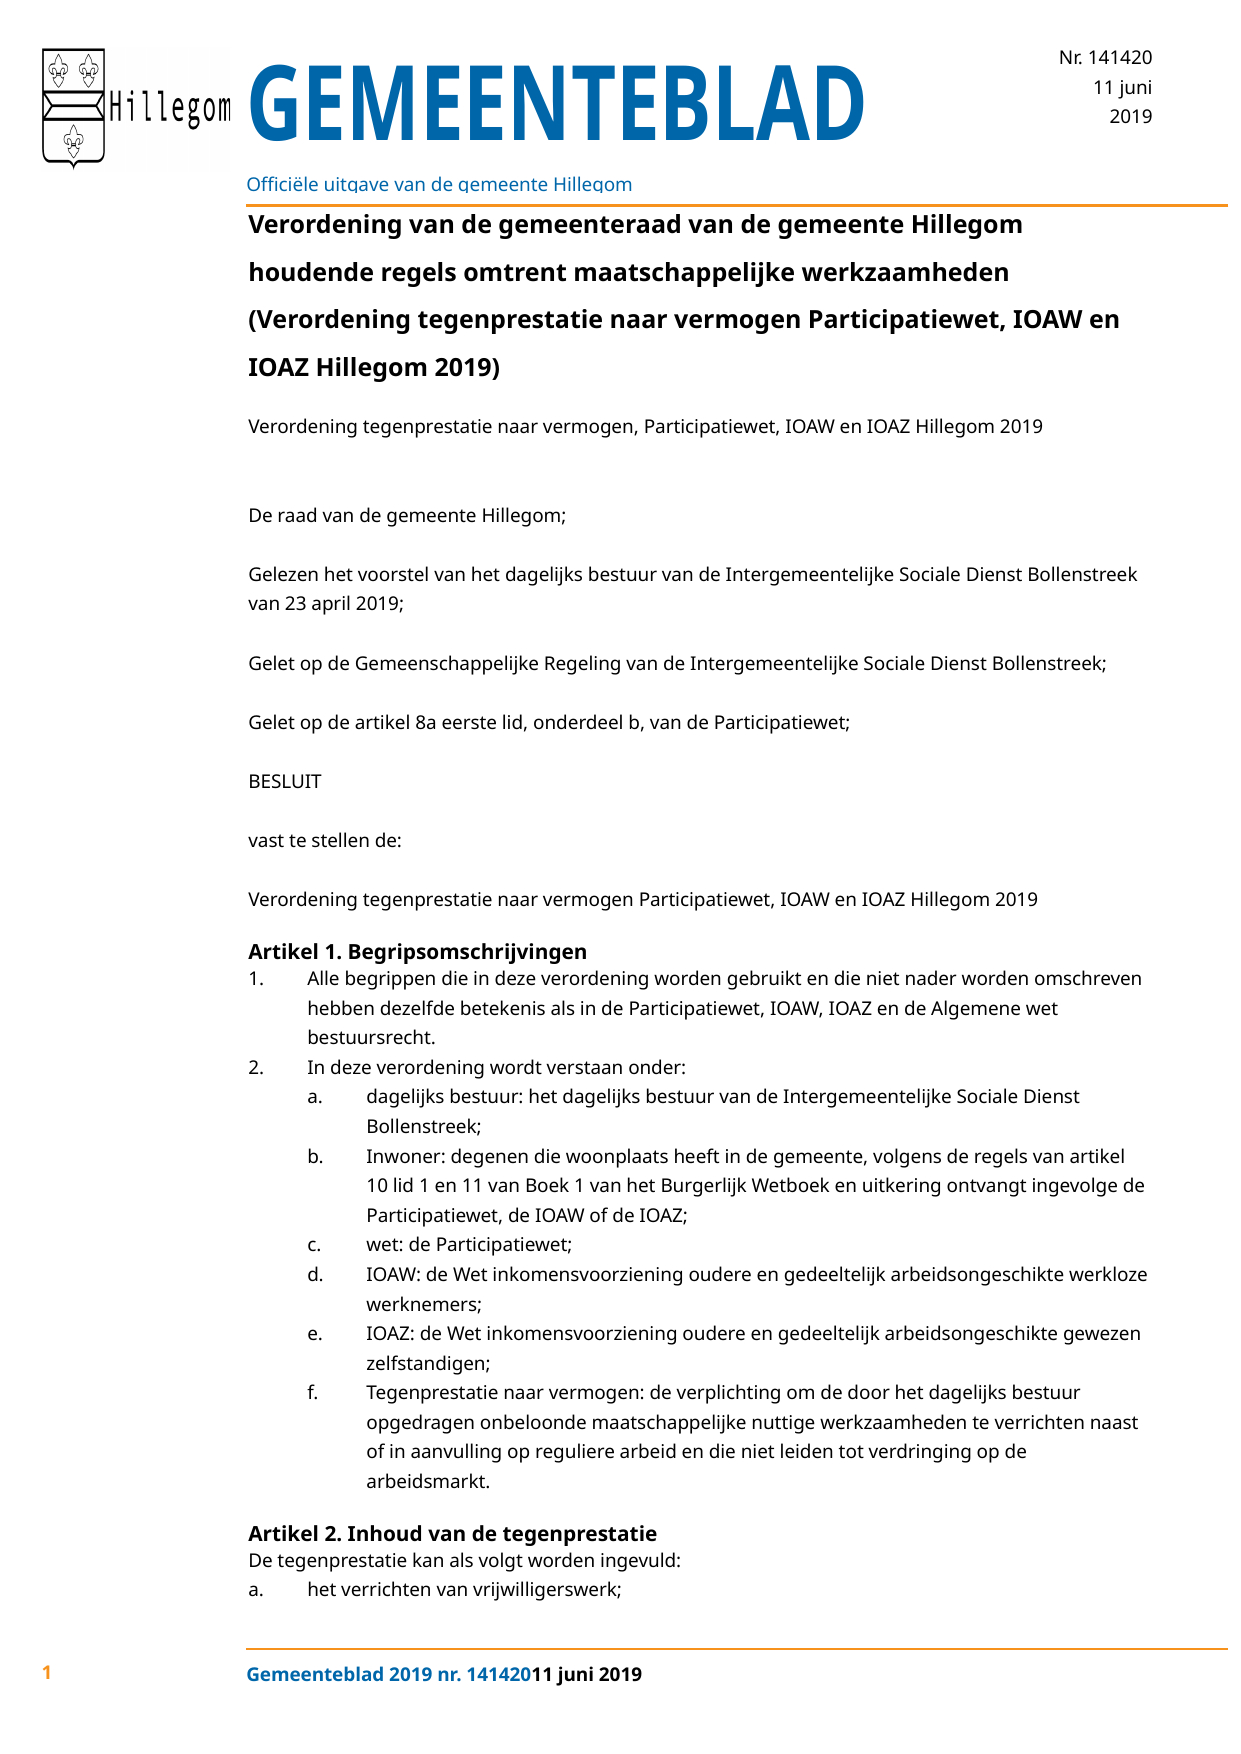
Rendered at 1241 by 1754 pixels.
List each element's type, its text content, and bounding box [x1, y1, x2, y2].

list IOAW: de Wet inkomensvoorziening oudere en gedeeltelijk arbeidsongeschikte werkloze werknemers; [307, 1261, 1152, 1316]
text Gelezen het voorstel van het dagelijks bestuur van de Intergemeentelijke Sociale Dienst Bollenstreek [248, 561, 1152, 587]
text vast te stellen de: [248, 827, 1152, 853]
text van 23 april 2019; [248, 591, 1152, 616]
text BESLUIT [248, 768, 1152, 794]
text Verordening tegenprestatie naar vermogen Participatiewet, IOAW en IOAZ Hillegom 2019 [248, 886, 1152, 912]
text Gelet op de artikel 8a eerste lid, onderdeel b, van de Participatiewet; [248, 709, 1152, 735]
text Verordening van de gemeenteraad van de gemeente Hillegom houdende regels omtrent maatschappelijke werkzaamheden (Verordening tegenprestatie naar vermogen Participatiewet, IOAW en IOAZ Hillegom 2019) [248, 207, 1152, 384]
text Verordening tegenprestatie naar vermogen, Participatiewet, IOAW en IOAZ Hillegom 2019 [248, 413, 1152, 439]
list Tegenprestatie naar vermogen: de verplichting om de door het dagelijks bestuur opgedragen onbeloonde maatschappelijke nuttige werkzaamheden te verrichten naast of in aanvulling op reguliere arbeid en die niet leiden tot verdringing op de arbeidsmarkt. [307, 1379, 1152, 1494]
picture [41, 47, 231, 172]
text De raad van de gemeente Hillegom; [248, 502, 1152, 528]
list In deze verordening wordt verstaan onder: [248, 1054, 1152, 1080]
list Alle begrippen die in deze verordening worden gebruikt en die niet nader worden omschreven hebben dezelfde betekenis als in de Participatiewet, IOAW, IOAZ en de Algemene wet bestuursrecht. [248, 965, 1152, 1050]
list dagelijks bestuur: het dagelijks bestuur van de Intergemeentelijke Sociale Dienst Bollenstreek; [307, 1084, 1152, 1139]
list het verrichten van vrijwilligerswerk; [248, 1577, 1152, 1602]
list IOAZ: de Wet inkomensvoorziening oudere en gedeeltelijk arbeidsongeschikte gewezen zelfstandigen; [307, 1320, 1152, 1376]
list Inwoner: degenen die woonplaats heeft in de gemeente, volgens de regels van artikel 10 lid 1 en 11 van Boek 1 van het Burgerlijk Wetboek en uitkering ontvangt ingevolge de Participatiewet, de IOAW of de IOAZ; [307, 1143, 1152, 1228]
text Artikel 1. Begripsomschrijvingen [248, 937, 1152, 965]
text Artikel 2. Inhoud van de tegenprestatie [248, 1519, 1152, 1547]
text De tegenprestatie kan als volgt worden ingevuld: [248, 1547, 1152, 1573]
list wet: de Participatiewet; [307, 1232, 1152, 1257]
text Gelet op de Gemeenschappelijke Regeling van de Intergemeentelijke Sociale Dienst Bollenstreek; [248, 650, 1152, 676]
